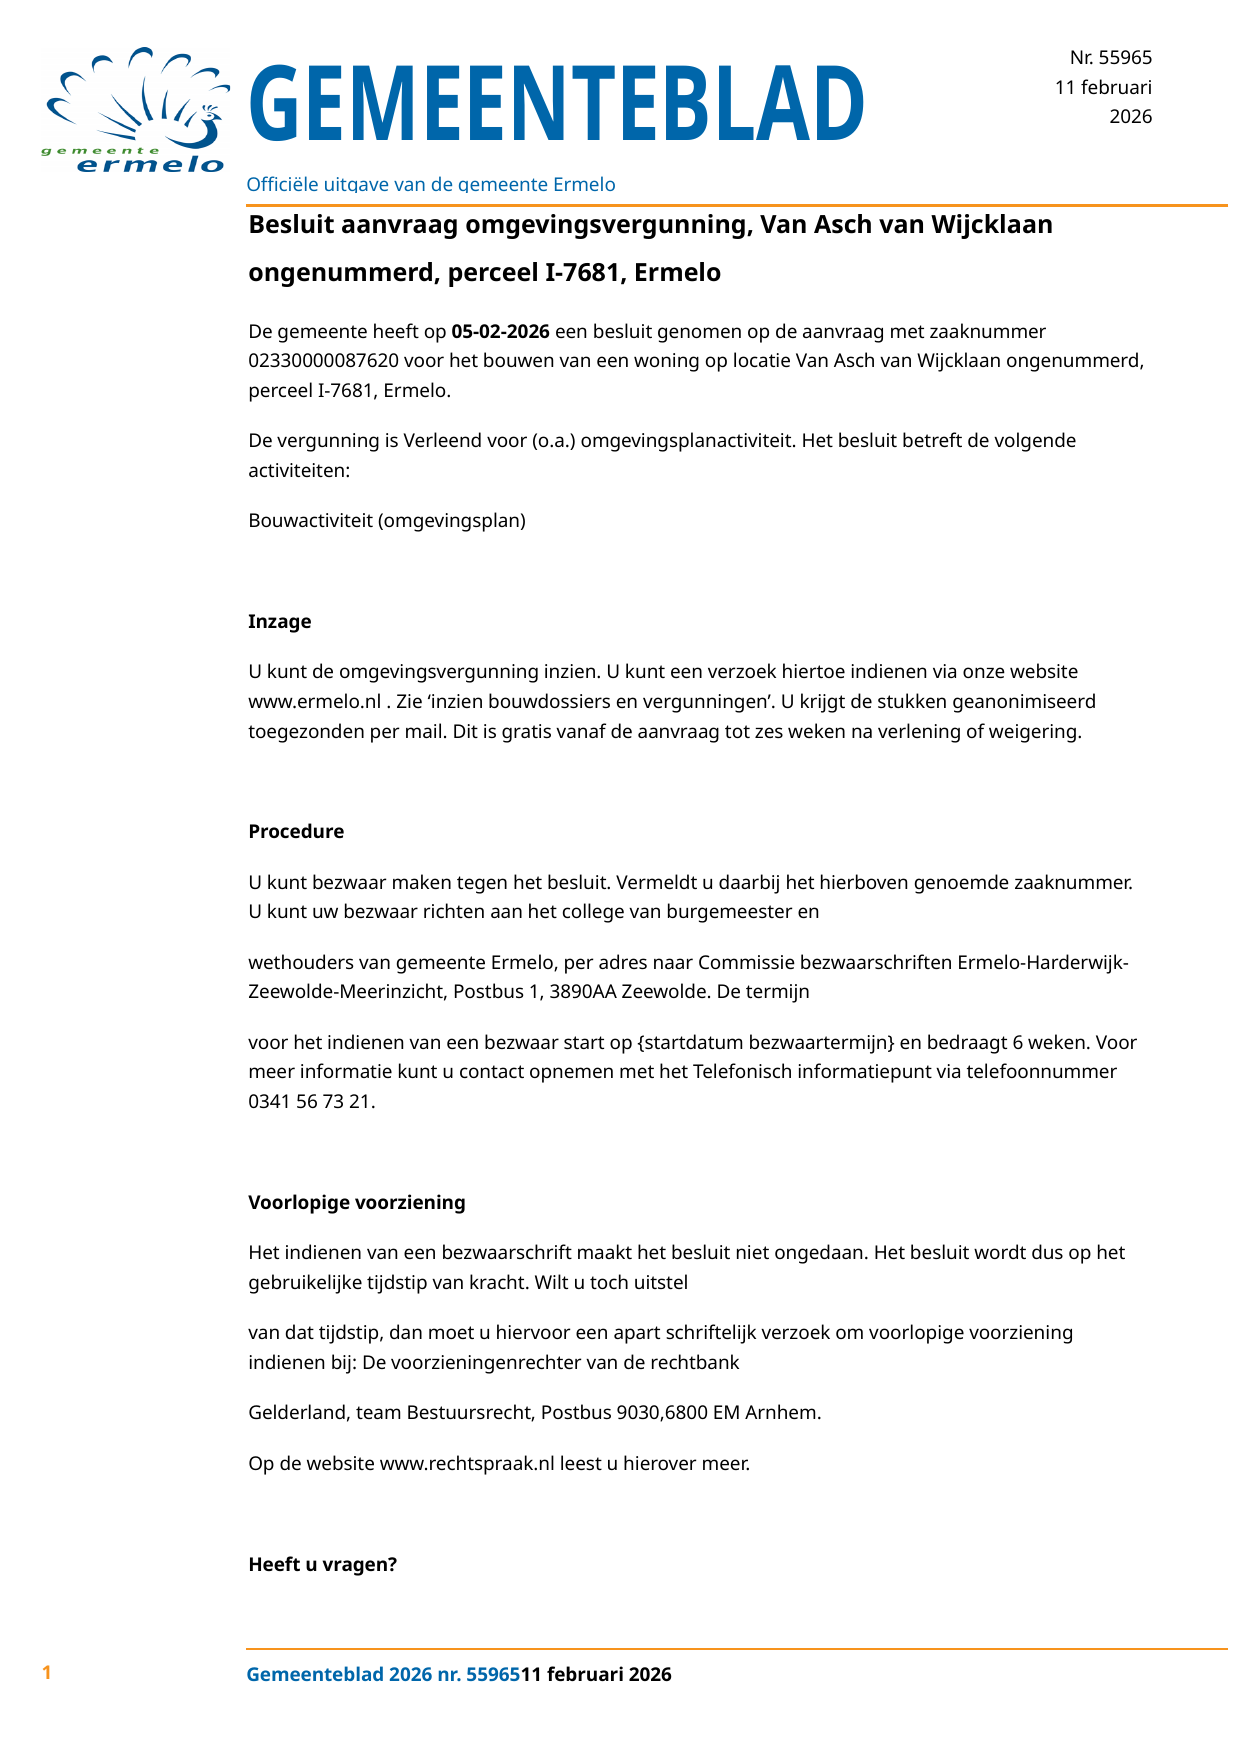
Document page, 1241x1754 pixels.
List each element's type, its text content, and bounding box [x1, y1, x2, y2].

text Besluit aanvraag omgevingsvergunning, Van Asch van Wijcklaan ongenummerd, perceel I-7681, Ermelo [248, 207, 1152, 288]
text van dat tijdstip, dan moet u hiervoor een apart schriftelijk verzoek om voorlopige voorziening indienen bij: De voorzieningenrechter van de rechtbank [248, 1319, 1152, 1375]
text Bouwactiviteit (omgevingsplan) [248, 507, 1152, 533]
text Heeft u vragen? [248, 1551, 1152, 1577]
text Inzage [248, 608, 1152, 634]
text Het indienen van een bezwaarschrift maakt het besluit niet ongedaan. Het besluit wordt dus op het gebruikelijke tijdstip van kracht. Wilt u toch uitstel [248, 1239, 1152, 1295]
text U kunt bezwaar maken tegen het besluit. Vermeldt u daarbij het hierboven genoemde zaaknummer. U kunt uw bezwaar richten aan het college van burgemeester en [248, 869, 1152, 924]
text De gemeente heeft op 05-02-2026 een besluit genomen op de aanvraag met zaaknummer 02330000087620 voor het bouwen van een woning op locatie Van Asch van Wijcklaan ongenummerd, perceel I-7681, Ermelo. [248, 318, 1152, 403]
text wethouders van gemeente Ermelo, per adres naar Commissie bezwaarschriften Ermelo-Harderwijk-Zeewolde-Meerinzicht, Postbus 1, 3890AA Zeewolde. De termijn [248, 949, 1152, 1004]
text Voorlopige voorziening [248, 1189, 1152, 1215]
picture [41, 47, 231, 172]
text voor het indienen van een bezwaar start op {startdatum bezwaartermijn} en bedraagt 6 weken. Voor meer informatie kunt u contact opnemen met het Telefonisch informatiepunt via telefoonnummer 0341 56 73 21. [248, 1029, 1152, 1114]
text De vergunning is Verleend voor (o.a.) omgevingsplanactiviteit. Het besluit betreft de volgende activiteiten: [248, 427, 1152, 483]
text Gelderland, team Bestuursrecht, Postbus 9030,6800 EM Arnhem. [248, 1399, 1152, 1425]
text Procedure [248, 819, 1152, 844]
text Op de website www.rechtspraak.nl leest u hierover meer. [248, 1450, 1152, 1476]
text U kunt de omgevingsvergunning inzien. U kunt een verzoek hiertoe indienen via onze website www.ermelo.nl . Zie ‘inzien bouwdossiers en vergunningen’. U krijgt de stukken geanonimiseerd toegezonden per mail. Dit is gratis vanaf de aanvraag tot zes weken na verlening of weigering. [248, 659, 1152, 744]
